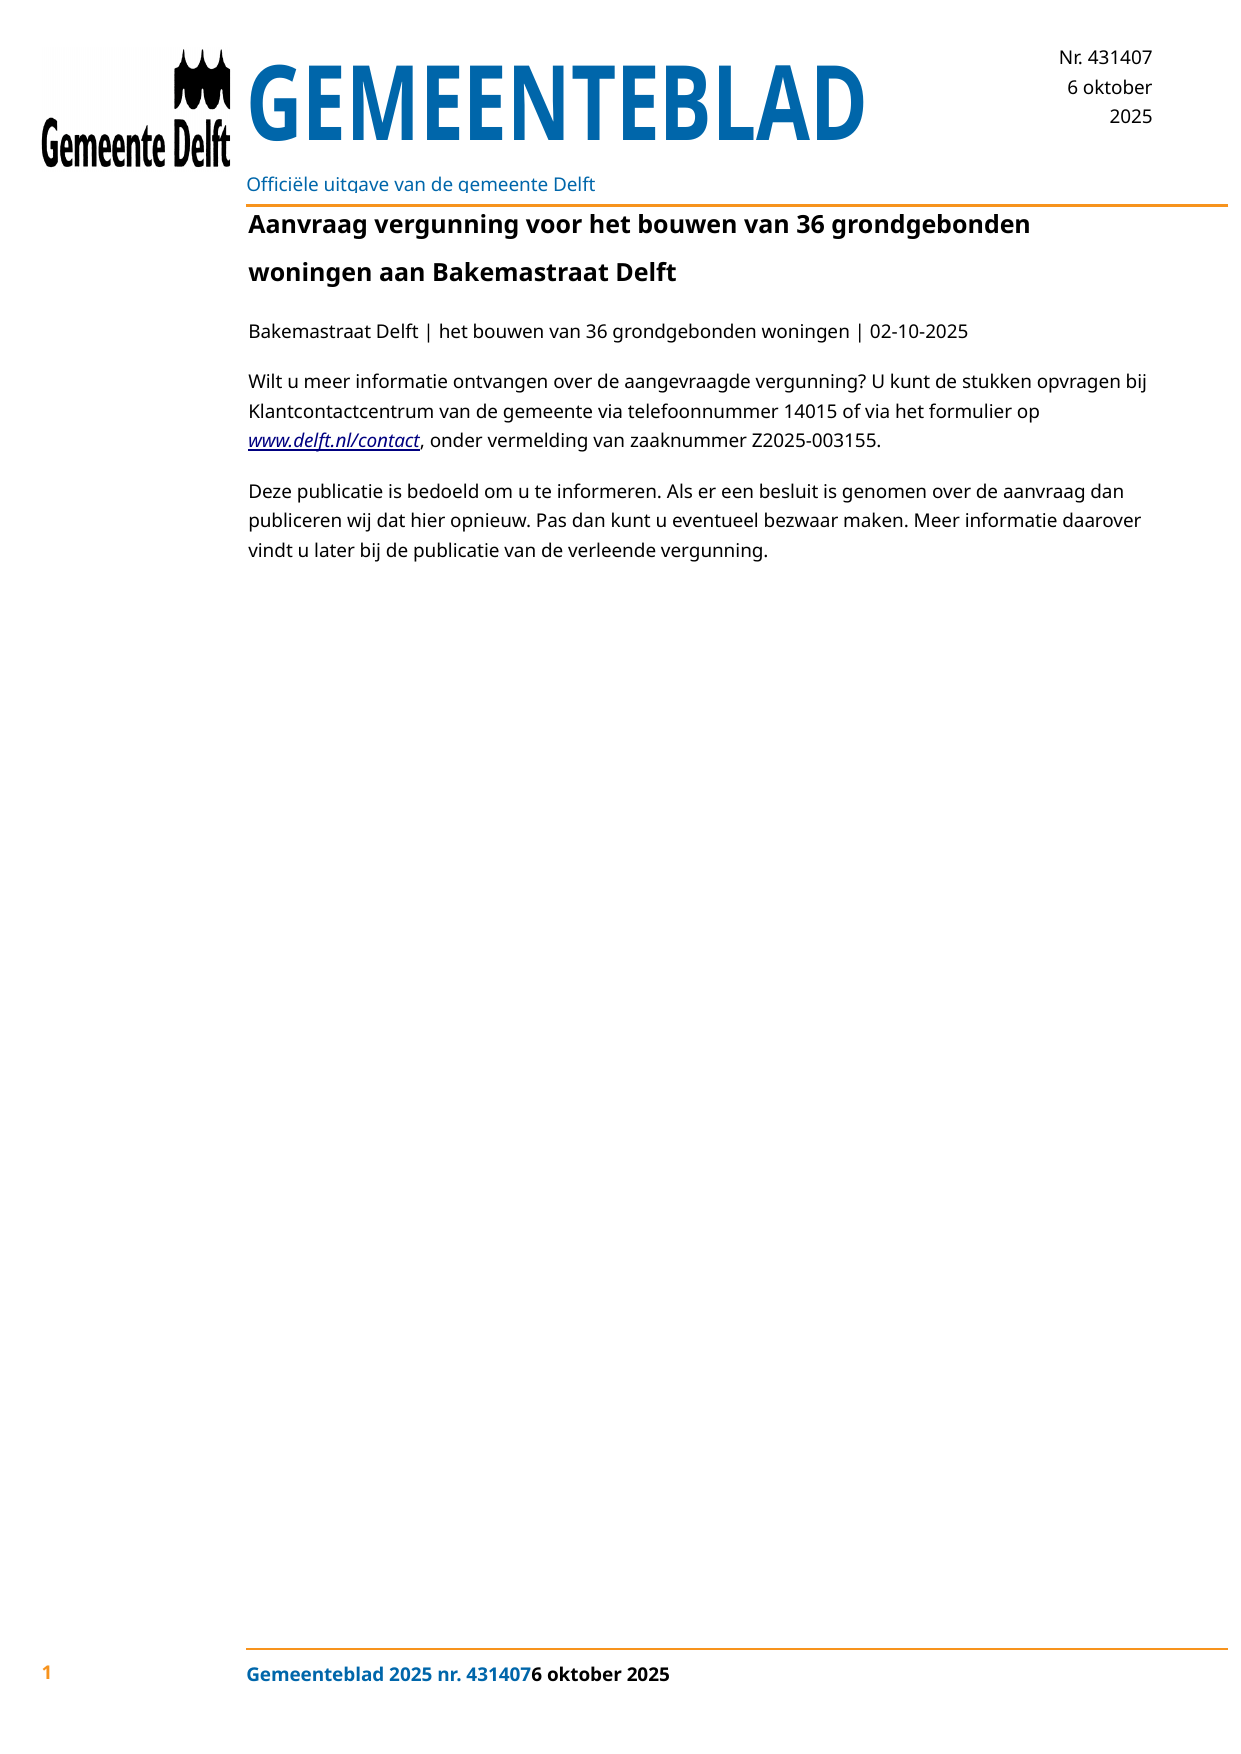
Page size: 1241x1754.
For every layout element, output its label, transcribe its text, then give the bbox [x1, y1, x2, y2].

picture [41, 47, 231, 172]
text Deze publicatie is bedoeld om u te informeren. Als er een besluit is genomen over de aanvraag dan publiceren wij dat hier opnieuw. Pas dan kunt u eventueel bezwaar maken. Meer informatie daarover vindt u later bij de publicatie van de verleende vergunning. [248, 478, 1152, 563]
text Aanvraag vergunning voor het bouwen van 36 grondgebonden woningen aan Bakemastraat Delft [248, 207, 1152, 288]
text Wilt u meer informatie ontvangen over de aangevraagde vergunning? U kunt de stukken opvragen bij Klantcontactcentrum van de gemeente via telefoonnummer 14015 of via het formulier op www.delft.nl/contact, onder vermelding van zaaknummer Z2025-003155. [248, 368, 1152, 453]
text Bakemastraat Delft | het bouwen van 36 grondgebonden woningen | 02-10-2025 [248, 318, 1152, 344]
